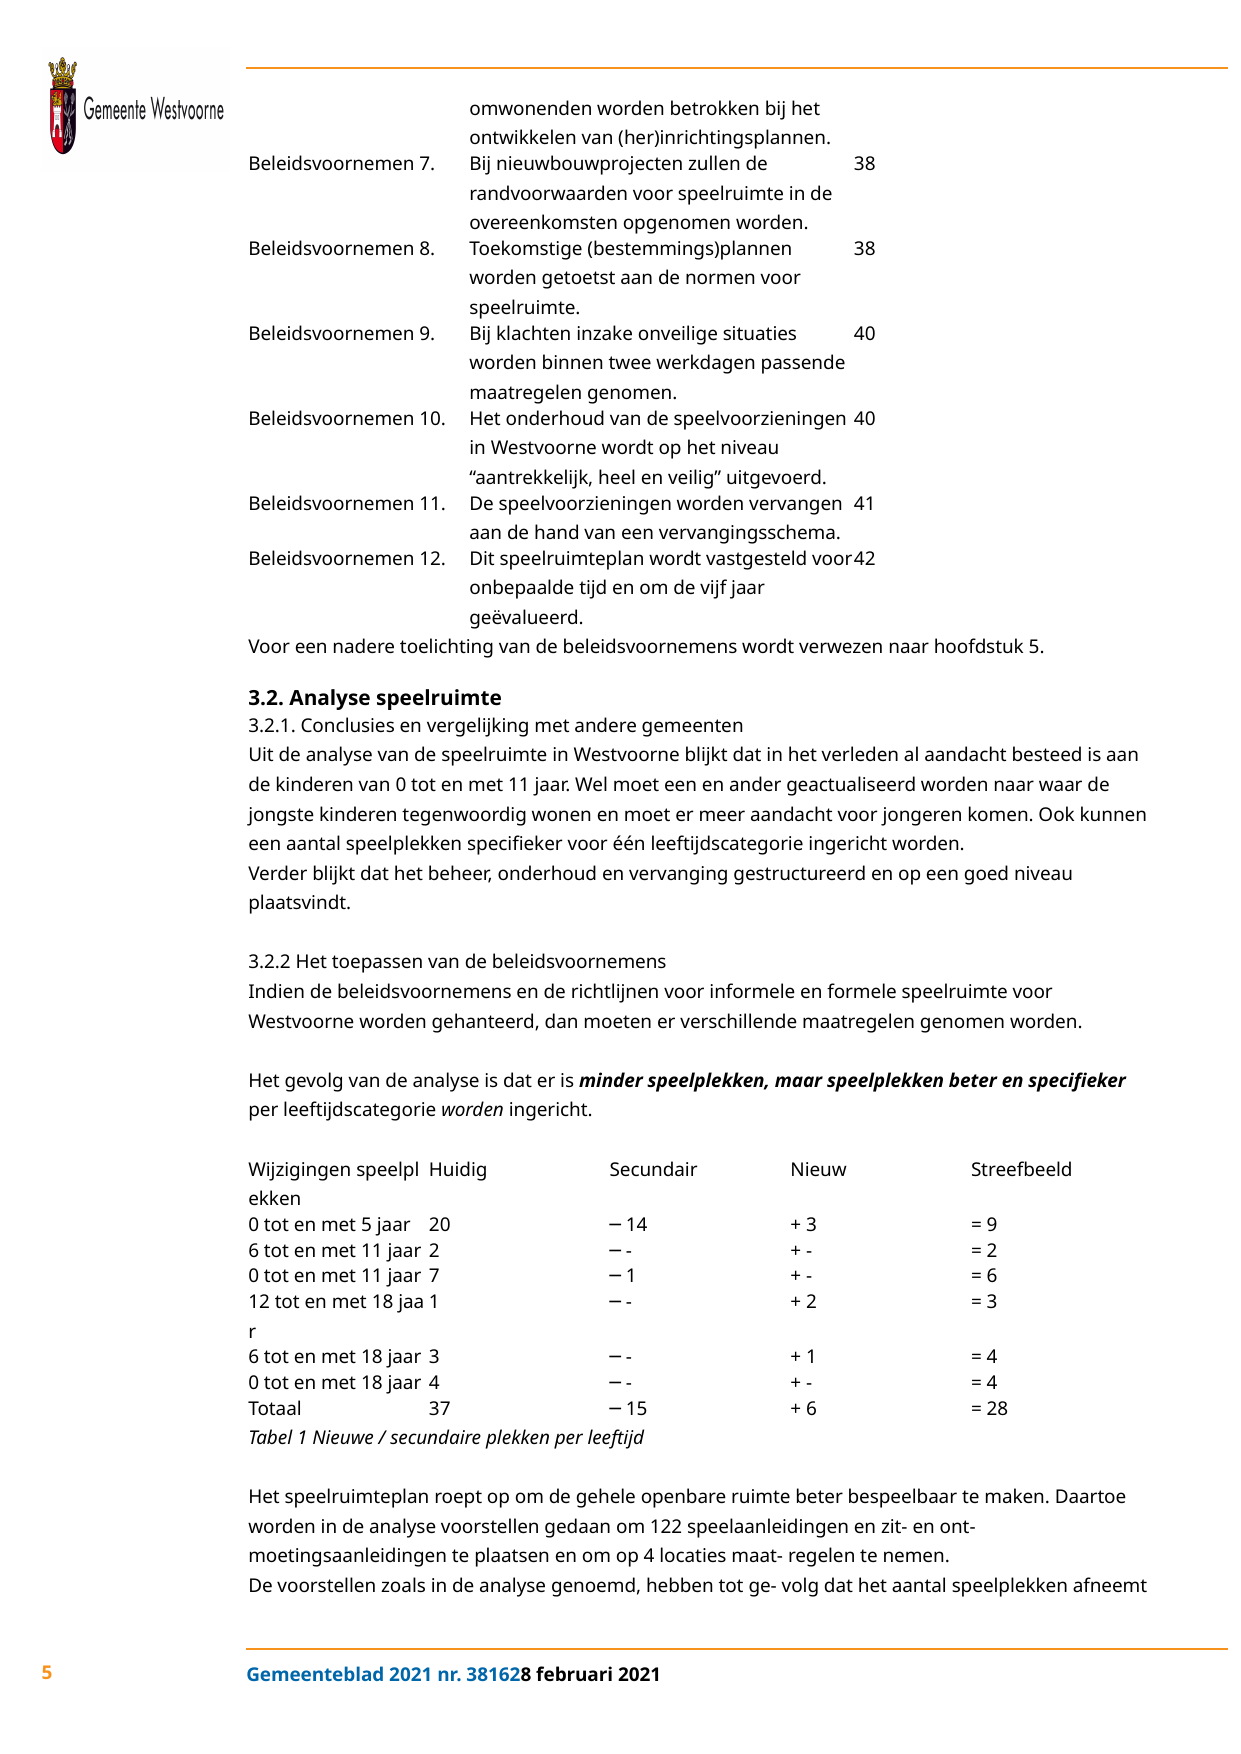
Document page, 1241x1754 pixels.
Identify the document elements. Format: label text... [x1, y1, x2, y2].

text Indien de beleidsvoornemens en de richtlijnen voor informele en formele speelruimte voor Westvoorne worden gehanteerd, dan moeten er verschillende maatregelen genomen worden. [248, 978, 1152, 1033]
table_cell + - [790, 1237, 971, 1263]
text De voorstellen zoals in de analyse genoemd, hebben tot ge- volg dat het aantal speelplekken afneemt [248, 1572, 1152, 1598]
text 3.2.1. Conclusies en vergelijking met andere gemeenten [248, 712, 1152, 738]
table_cell [248, 95, 469, 150]
text 3.2.2 Het toepassen van de beleidsvoornemens [248, 949, 1152, 974]
table_cell ─ - [609, 1237, 790, 1263]
table_cell = 6 [971, 1263, 1152, 1288]
table_cell 12 tot en met 18 jaar [248, 1288, 429, 1344]
table_cell 38 [854, 150, 1152, 235]
table_header Nieuw [790, 1156, 971, 1211]
table_header Huidig [429, 1156, 609, 1211]
table_cell + 3 [790, 1211, 971, 1237]
table_cell Bij klachten inzake onveilige situaties worden binnen twee werkdagen passende maatregelen genomen. [469, 320, 854, 405]
table_cell + 6 [790, 1395, 971, 1421]
table_cell 6 tot en met 18 jaar [248, 1344, 429, 1369]
table_cell = 3 [971, 1288, 1152, 1344]
table_cell Beleidsvoornemen 10. [248, 405, 469, 490]
table_cell + - [790, 1263, 971, 1288]
table_cell 3 [429, 1344, 609, 1369]
table_header Streefbeeld [971, 1156, 1152, 1211]
table_cell Beleidsvoornemen 11. [248, 490, 469, 545]
table_cell Dit speelruimteplan wordt vastgesteld voor onbepaalde tijd en om de vijf jaar geëvalueerd. [469, 545, 854, 630]
table_cell 40 [854, 405, 1152, 490]
table_header Secundair [609, 1156, 790, 1211]
table_cell Het onderhoud van de speelvoorzieningen in Westvoorne wordt op het niveau “aantrekkelijk, heel en veilig” uitgevoerd. [469, 405, 854, 490]
text Voor een nadere toelichting van de beleidsvoornemens wordt verwezen naar hoofdstuk 5. [248, 633, 1152, 659]
table_cell 2 [429, 1237, 609, 1263]
table_cell 38 [854, 235, 1152, 320]
table_cell = 4 [971, 1344, 1152, 1369]
table_cell 6 tot en met 11 jaar [248, 1237, 429, 1263]
table_cell + - [790, 1369, 971, 1395]
table_cell omwonenden worden betrokken bij het ontwikkelen van (her)inrichtingsplannen. [469, 95, 854, 150]
table_cell 42 [854, 545, 1152, 630]
picture [41, 47, 231, 172]
table_cell ─ 15 [609, 1395, 790, 1421]
table_cell Beleidsvoornemen 9. [248, 320, 469, 405]
table_cell + 1 [790, 1344, 971, 1369]
table_cell = 9 [971, 1211, 1152, 1237]
table_cell 40 [854, 320, 1152, 405]
table_cell = 2 [971, 1237, 1152, 1263]
table_cell ─ 14 [609, 1211, 790, 1237]
table_cell 20 [429, 1211, 609, 1237]
table_header Wijzigingen speelplekken [248, 1156, 429, 1211]
table_cell Beleidsvoornemen 7. [248, 150, 469, 235]
table_cell 7 [429, 1263, 609, 1288]
table_cell = 28 [971, 1395, 1152, 1421]
table_cell Beleidsvoornemen 12. [248, 545, 469, 630]
table_cell + 2 [790, 1288, 971, 1344]
table_cell Totaal [248, 1395, 429, 1421]
table_cell ─ - [609, 1369, 790, 1395]
table_cell 0 tot en met 18 jaar [248, 1369, 429, 1395]
table_cell 37 [429, 1395, 609, 1421]
table_cell 1 [429, 1288, 609, 1344]
text Uit de analyse van de speelruimte in Westvoorne blijkt dat in het verleden al aandacht besteed is aan de kinderen van 0 tot en met 11 jaar. Wel moet een en ander geactualiseerd worden naar waar de jongste kinderen tegenwoordig wonen en moet er meer aandacht voor jongeren komen. Ook kunnen een aantal speelplekken specifieker voor één leeftijdscategorie ingericht worden. [248, 742, 1152, 856]
table_cell 0 tot en met 5 jaar [248, 1211, 429, 1237]
table_cell ─ - [609, 1344, 790, 1369]
text Verder blijkt dat het beheer, onderhoud en vervanging gestructureerd en op een goed niveau plaatsvindt. [248, 860, 1152, 915]
table_cell [854, 95, 1152, 150]
table_cell ─ - [609, 1288, 790, 1344]
text Het gevolg van de analyse is dat er is minder speelplekken, maar speelplekken beter en specifieker per leeftijdscategorie worden ingericht. [248, 1067, 1152, 1122]
text 3.2. Analyse speelruimte [248, 683, 1152, 712]
text Tabel 1 Nieuwe / secundaire plekken per leeftijd [248, 1424, 1152, 1450]
table_cell ─ 1 [609, 1263, 790, 1288]
table_cell Beleidsvoornemen 8. [248, 235, 469, 320]
table_cell 4 [429, 1369, 609, 1395]
table_cell De speelvoorzieningen worden vervangen aan de hand van een vervangingsschema. [469, 490, 854, 545]
table_cell Bij nieuwbouwprojecten zullen de randvoorwaarden voor speelruimte in de overeenkomsten opgenomen worden. [469, 150, 854, 235]
table_cell Toekomstige (bestemmings)plannen worden getoetst aan de normen voor speelruimte. [469, 235, 854, 320]
table_cell = 4 [971, 1369, 1152, 1395]
text Het speelruimteplan roept op om de gehele openbare ruimte beter bespeelbaar te maken. Daartoe worden in de analyse voorstellen gedaan om 122 speelaanleidingen en zit- en ont- moetingsaanleidingen te plaatsen en om op 4 locaties maat- regelen te nemen. [248, 1483, 1152, 1568]
table_cell 0 tot en met 11 jaar [248, 1263, 429, 1288]
table_cell 41 [854, 490, 1152, 545]
